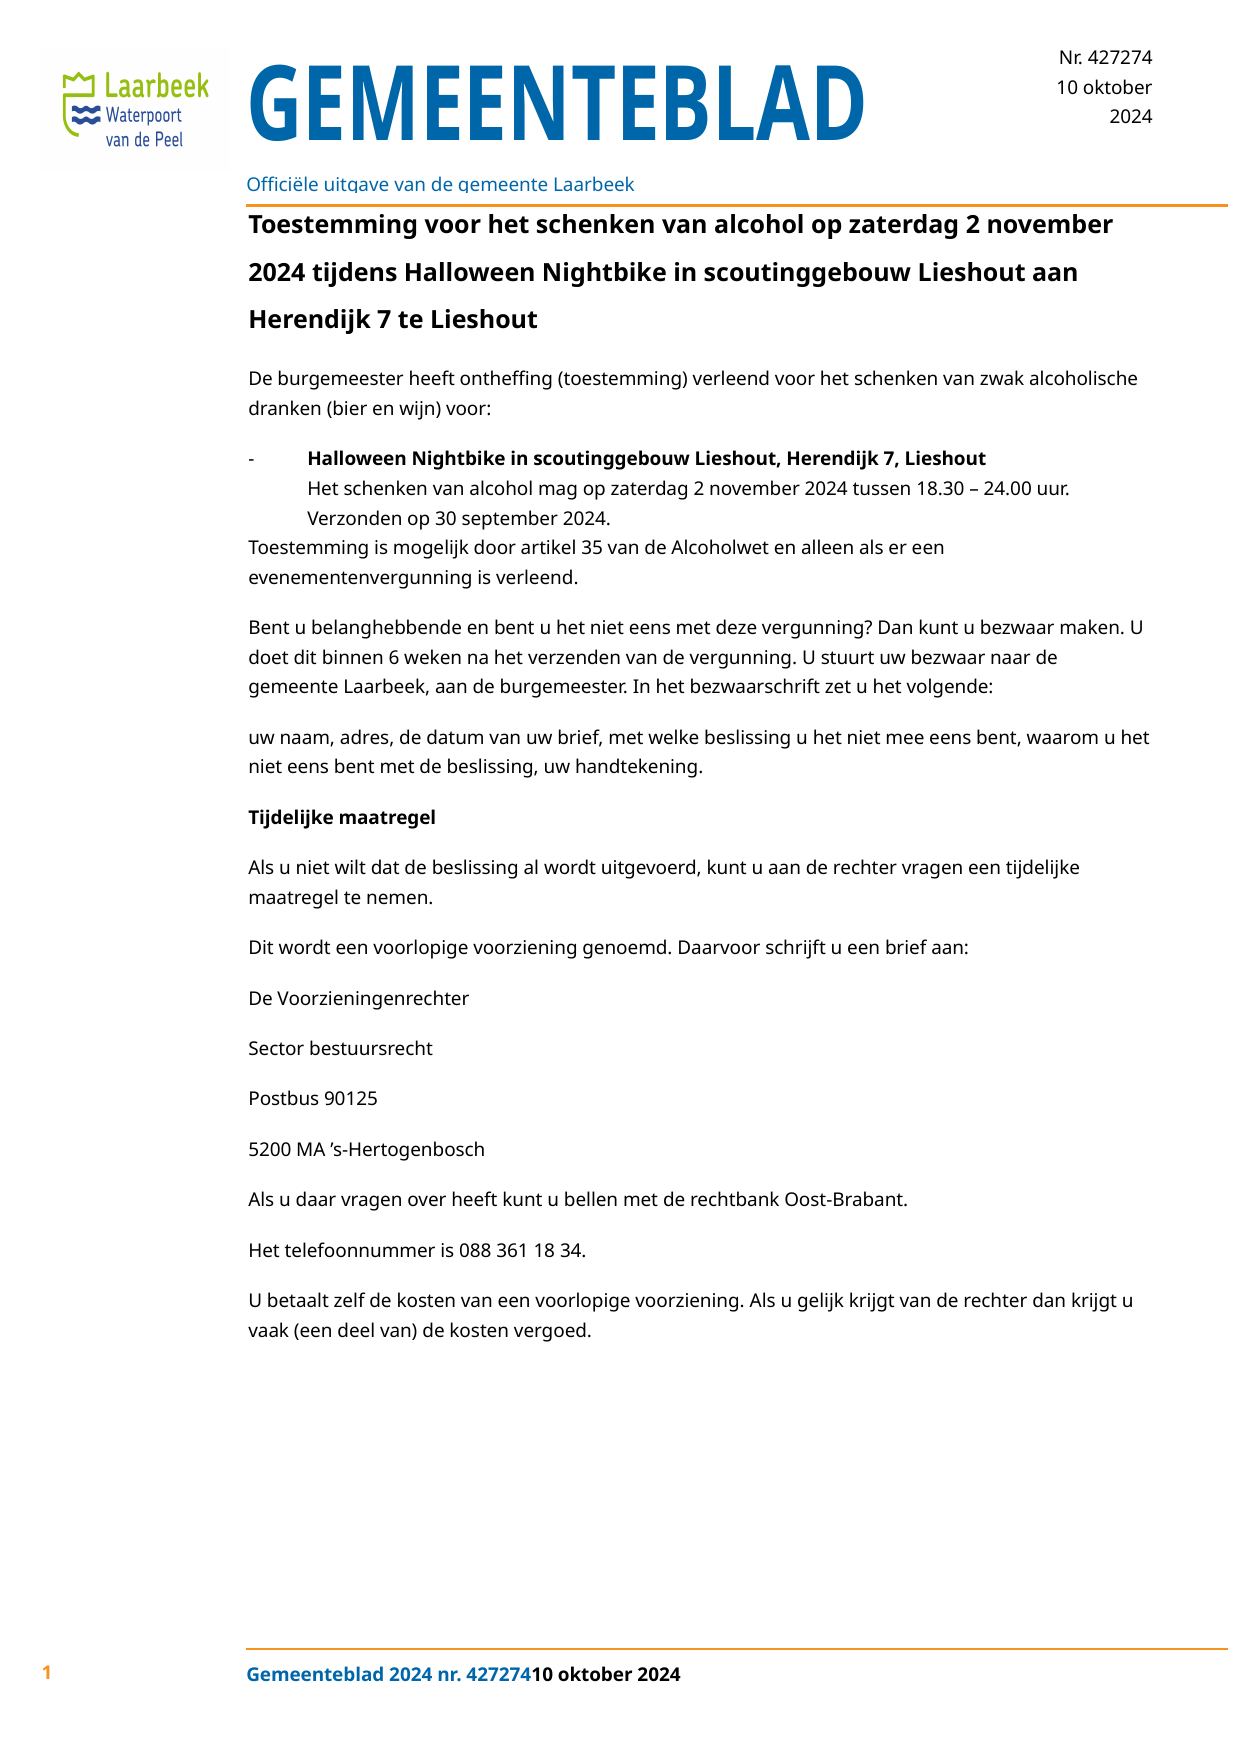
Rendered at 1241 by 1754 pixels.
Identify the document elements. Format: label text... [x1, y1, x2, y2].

text Toestemming voor het schenken van alcohol op zaterdag 2 november 2024 tijdens Halloween Nightbike in scoutinggebouw Lieshout aan Herendijk 7 te Lieshout [248, 207, 1152, 336]
text 5200 MA ’s-Hertogenbosch [248, 1136, 1152, 1162]
list Het schenken van alcohol mag op zaterdag 2 november 2024 tussen 18.30 – 24.00 uur. Verzonden op 30 september 2024. [248, 475, 1152, 530]
text Tijdelijke maatregel [248, 804, 1152, 829]
text De Voorzieningenrechter [248, 985, 1152, 1010]
text Sector bestuursrecht [248, 1035, 1152, 1061]
picture [41, 47, 231, 172]
text De burgemeester heeft ontheffing (toestemming) verleend voor het schenken van zwak alcoholische dranken (bier en wijn) voor: [248, 366, 1152, 421]
text Postbus 90125 [248, 1086, 1152, 1111]
text uw naam, adres, de datum van uw brief, met welke beslissing u het niet mee eens bent, waarom u het niet eens bent met de beslissing, uw handtekening. [248, 724, 1152, 779]
text Dit wordt een voorlopige voorziening genoemd. Daarvoor schrijft u een brief aan: [248, 934, 1152, 960]
text Als u niet wilt dat de beslissing al wordt uitgevoerd, kunt u aan de rechter vragen een tijdelijke maatregel te nemen. [248, 854, 1152, 909]
text Toestemming is mogelijk door artikel 35 van de Alcoholwet en alleen als er een evenementenvergunning is verleend. [248, 534, 1152, 589]
text U betaalt zelf de kosten van een voorlopige voorziening. Als u gelijk krijgt van de rechter dan krijgt u vaak (een deel van) de kosten vergoed. [248, 1287, 1152, 1342]
list Halloween Nightbike in scoutinggebouw Lieshout, Herendijk 7, Lieshout [248, 446, 1152, 471]
text Het telefoonnummer is 088 361 18 34. [248, 1237, 1152, 1262]
text Als u daar vragen over heeft kunt u bellen met de rechtbank Oost-Brabant. [248, 1186, 1152, 1212]
text Bent u belanghebbende en bent u het niet eens met deze vergunning? Dan kunt u bezwaar maken. U doet dit binnen 6 weken na het verzenden van de vergunning. U stuurt uw bezwaar naar de gemeente Laarbeek, aan de burgemeester. In het bezwaarschrift zet u het volgende: [248, 614, 1152, 699]
